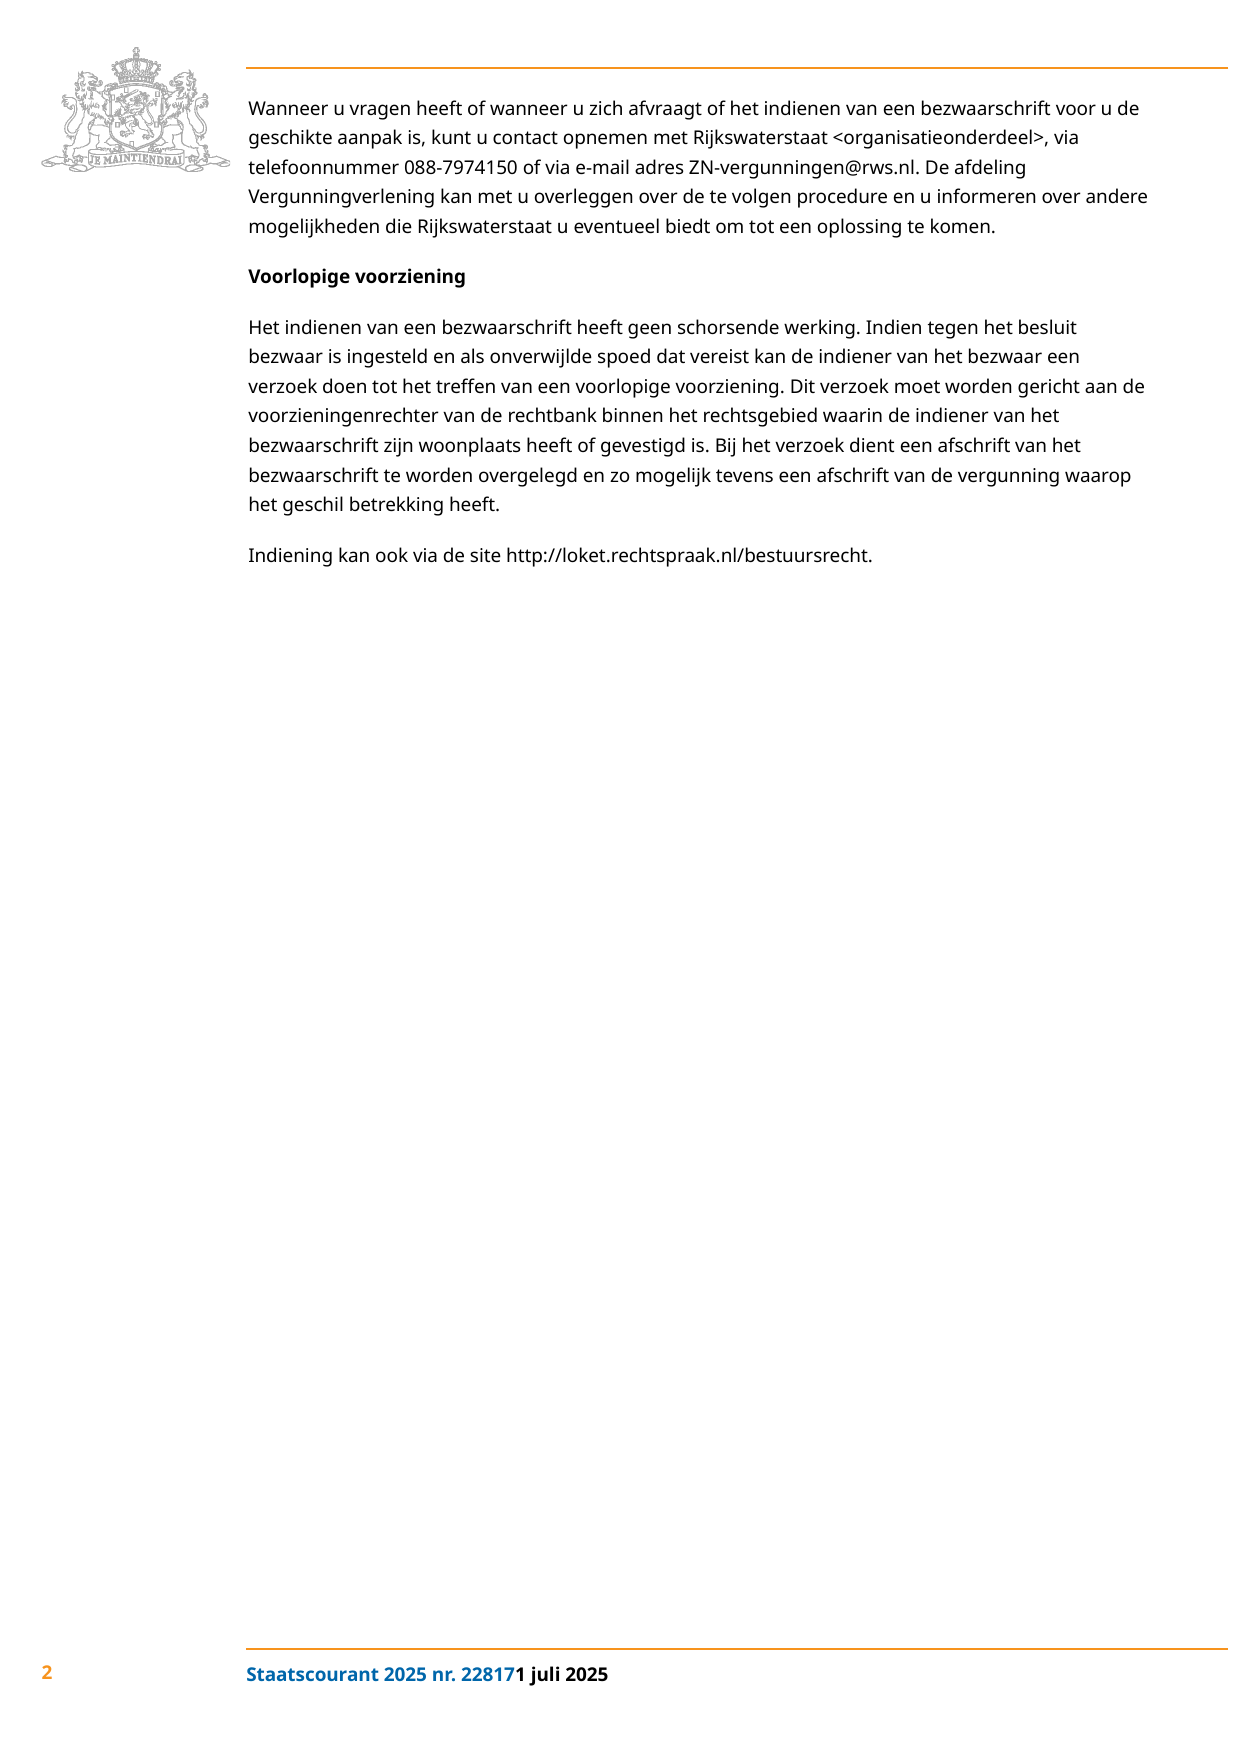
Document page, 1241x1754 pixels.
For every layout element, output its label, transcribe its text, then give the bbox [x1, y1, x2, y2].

text Het indienen van een bezwaarschrift heeft geen schorsende werking. Indien tegen het besluit bezwaar is ingesteld en als onverwijlde spoed dat vereist kan de indiener van het bezwaar een verzoek doen tot het treffen van een voorlopige voorziening. Dit verzoek moet worden gericht aan de voorzieningenrechter van de rechtbank binnen het rechtsgebied waarin de indiener van het bezwaarschrift zijn woonplaats heeft of gevestigd is. Bij het verzoek dient een afschrift van het bezwaarschrift te worden overgelegd en zo mogelijk tevens een afschrift van de vergunning waarop het geschil betrekking heeft. [248, 314, 1152, 517]
text Indiening kan ook via de site http://loket.rechtspraak.nl/bestuursrecht. [248, 542, 1152, 568]
text Wanneer u vragen heeft of wanneer u zich afvraagt of het indienen van een bezwaarschrift voor u de geschikte aanpak is, kunt u contact opnemen met Rijkswaterstaat <organisatieonderdeel>, via telefoonnummer 088-7974150 of via e-mail adres ZN-vergunningen@rws.nl. De afdeling Vergunningverlening kan met u overleggen over de te volgen procedure en u informeren over andere mogelijkheden die Rijkswaterstaat u eventueel biedt om tot een oplossing te komen. [248, 95, 1152, 239]
picture [41, 47, 231, 172]
text Voorlopige voorziening [248, 263, 1152, 289]
